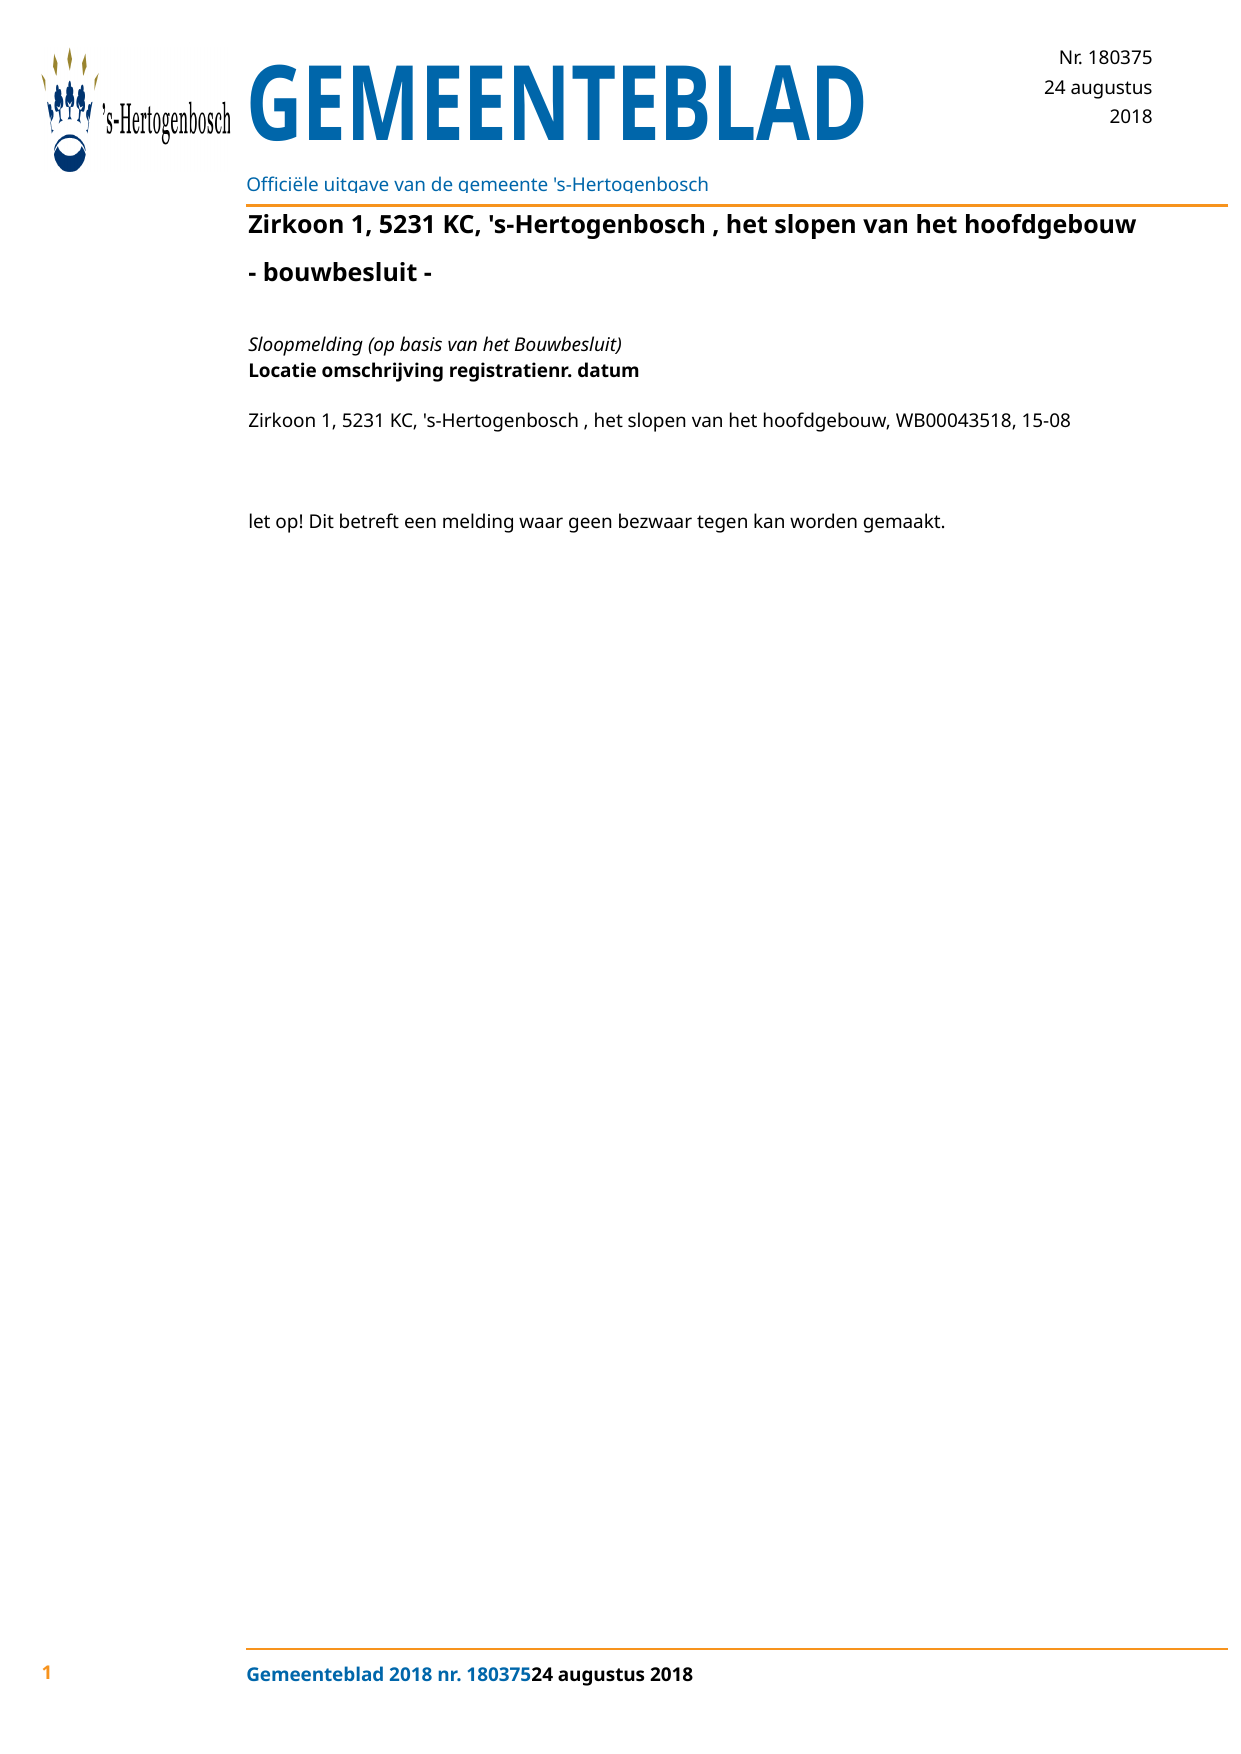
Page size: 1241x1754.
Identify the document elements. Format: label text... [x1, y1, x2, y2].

text Zirkoon 1, 5231 KC, 's-Hertogenbosch , het slopen van het hoofdgebouw, WB00043518, 15-08 [248, 408, 1152, 433]
text Sloopmelding (op basis van het Bouwbesluit) [248, 331, 1152, 357]
text let op! Dit betreft een melding waar geen bezwaar tegen kan worden gemaakt. [248, 508, 1152, 534]
text Zirkoon 1, 5231 KC, 's-Hertogenbosch , het slopen van het hoofdgebouw - bouwbesluit - [248, 207, 1152, 288]
text Locatie omschrijving registratienr. datum [248, 357, 1152, 383]
picture [41, 47, 231, 172]
